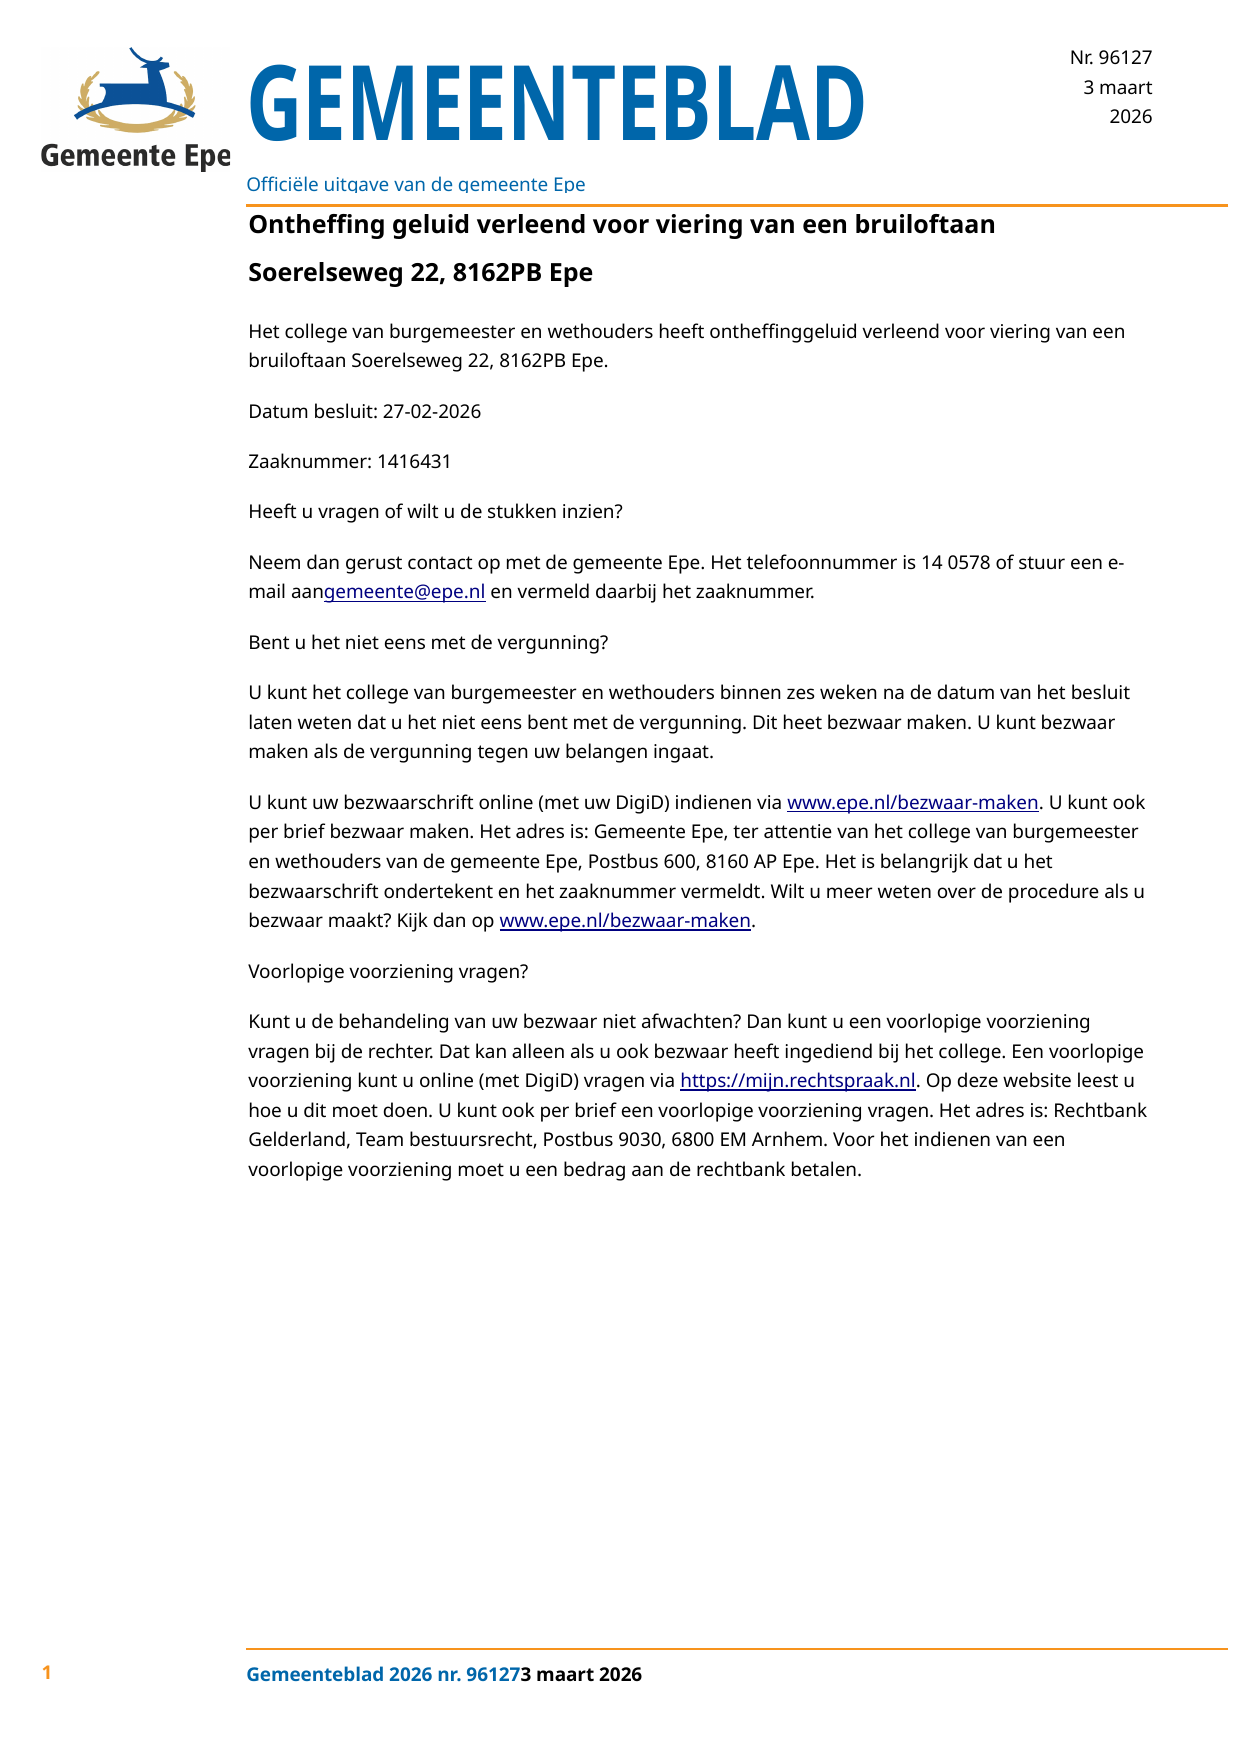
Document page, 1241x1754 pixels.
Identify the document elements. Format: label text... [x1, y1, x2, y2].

text U kunt uw bezwaarschrift online (met uw DigiD) indienen via www.epe.nl/bezwaar-maken. U kunt ook per brief bezwaar maken. Het adres is: Gemeente Epe, ter attentie van het college van burgemeester en wethouders van de gemeente Epe, Postbus 600, 8160 AP Epe. Het is belangrijk dat u het bezwaarschrift ondertekent en het zaaknummer vermeldt. Wilt u meer weten over de procedure als u bezwaar maakt? Kijk dan op www.epe.nl/bezwaar-maken. [248, 789, 1152, 933]
text Bent u het niet eens met de vergunning? [248, 629, 1152, 655]
text Voorlopige voorziening vragen? [248, 958, 1152, 984]
text Heeft u vragen of wilt u de stukken inzien? [248, 499, 1152, 524]
text Kunt u de behandeling van uw bezwaar niet afwachten? Dan kunt u een voorlopige voorziening vragen bij de rechter. Dat kan alleen als u ook bezwaar heeft ingediend bij het college. Een voorlopige voorziening kunt u online (met DigiD) vragen via https://mijn.rechtspraak.nl. Op deze website leest u hoe u dit moet doen. U kunt ook per brief een voorlopige voorziening vragen. Het adres is: Rechtbank Gelderland, Team bestuursrecht, Postbus 9030, 6800 EM Arnhem. Voor het indienen van een voorlopige voorziening moet u een bedrag aan de rechtbank betalen. [248, 1008, 1152, 1182]
text Ontheffing geluid verleend voor viering van een bruiloftaan Soerelseweg 22, 8162PB Epe [248, 207, 1152, 288]
text Zaaknummer: 1416431 [248, 448, 1152, 474]
text Datum besluit: 27-02-2026 [248, 398, 1152, 424]
text U kunt het college van burgemeester en wethouders binnen zes weken na de datum van het besluit laten weten dat u het niet eens bent met de vergunning. Dit heet bezwaar maken. U kunt bezwaar maken als de vergunning tegen uw belangen ingaat. [248, 679, 1152, 764]
picture [41, 47, 231, 172]
text Neem dan gerust contact op met de gemeente Epe. Het telefoonnummer is 14 0578 of stuur een e-mail aangemeente@epe.nl en vermeld daarbij het zaaknummer. [248, 549, 1152, 604]
text Het college van burgemeester en wethouders heeft ontheffinggeluid verleend voor viering van een bruiloftaan Soerelseweg 22, 8162PB Epe. [248, 318, 1152, 373]
